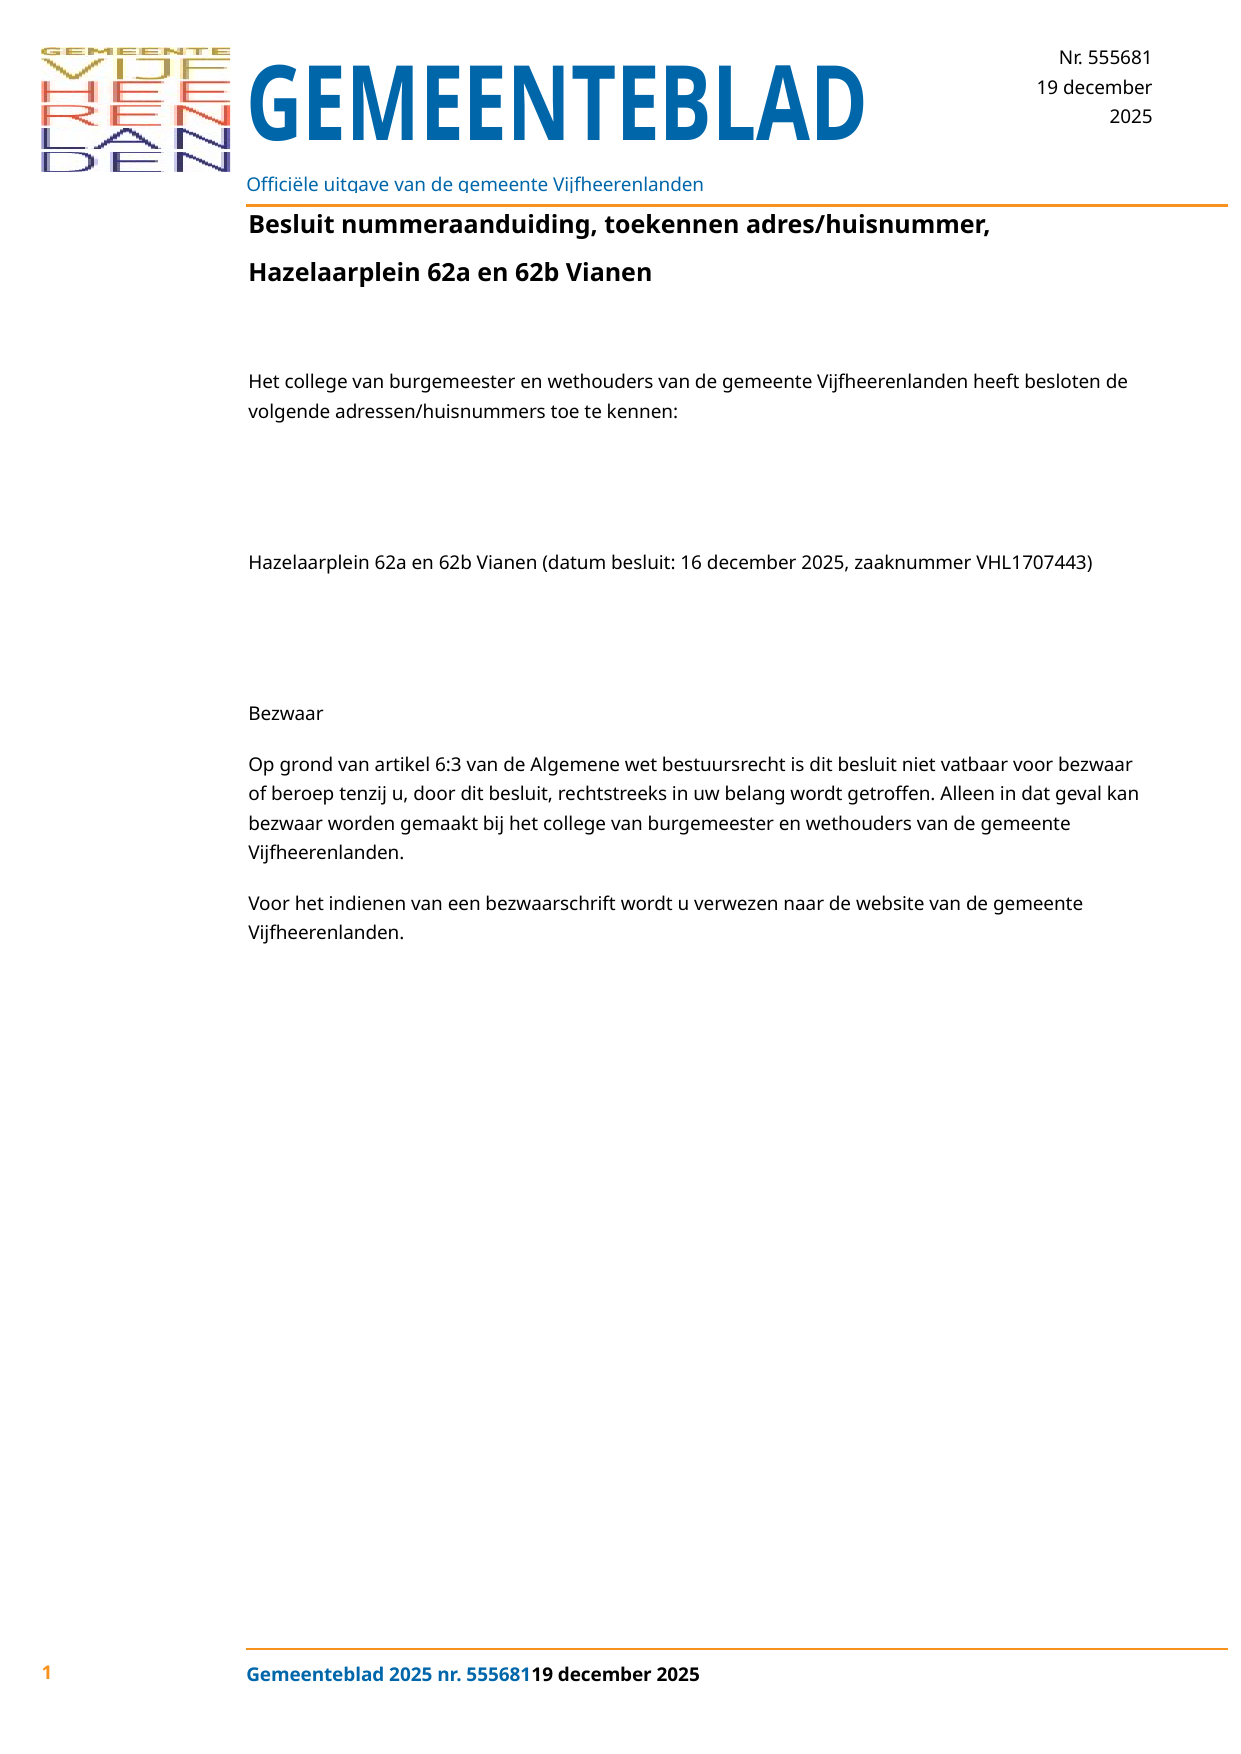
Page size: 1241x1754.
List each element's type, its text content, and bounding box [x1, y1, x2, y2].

text Voor het indienen van een bezwaarschrift wordt u verwezen naar de website van de gemeente Vijfheerenlanden. [248, 890, 1152, 945]
text Besluit nummeraanduiding, toekennen adres/huisnummer, Hazelaarplein 62a en 62b Vianen [248, 207, 1152, 288]
text Bezwaar [248, 700, 1152, 726]
text Hazelaarplein 62a en 62b Vianen (datum besluit: 16 december 2025, zaaknummer VHL1707443) [248, 549, 1152, 575]
picture [41, 47, 231, 172]
text Op grond van artikel 6:3 van de Algemene wet bestuursrecht is dit besluit niet vatbaar voor bezwaar of beroep tenzij u, door dit besluit, rechtstreeks in uw belang wordt getroffen. Alleen in dat geval kan bezwaar worden gemaakt bij het college van burgemeester en wethouders van de gemeente Vijfheerenlanden. [248, 751, 1152, 865]
text Het college van burgemeester en wethouders van de gemeente Vijfheerenlanden heeft besloten de volgende adressen/huisnummers toe te kennen: [248, 368, 1152, 424]
